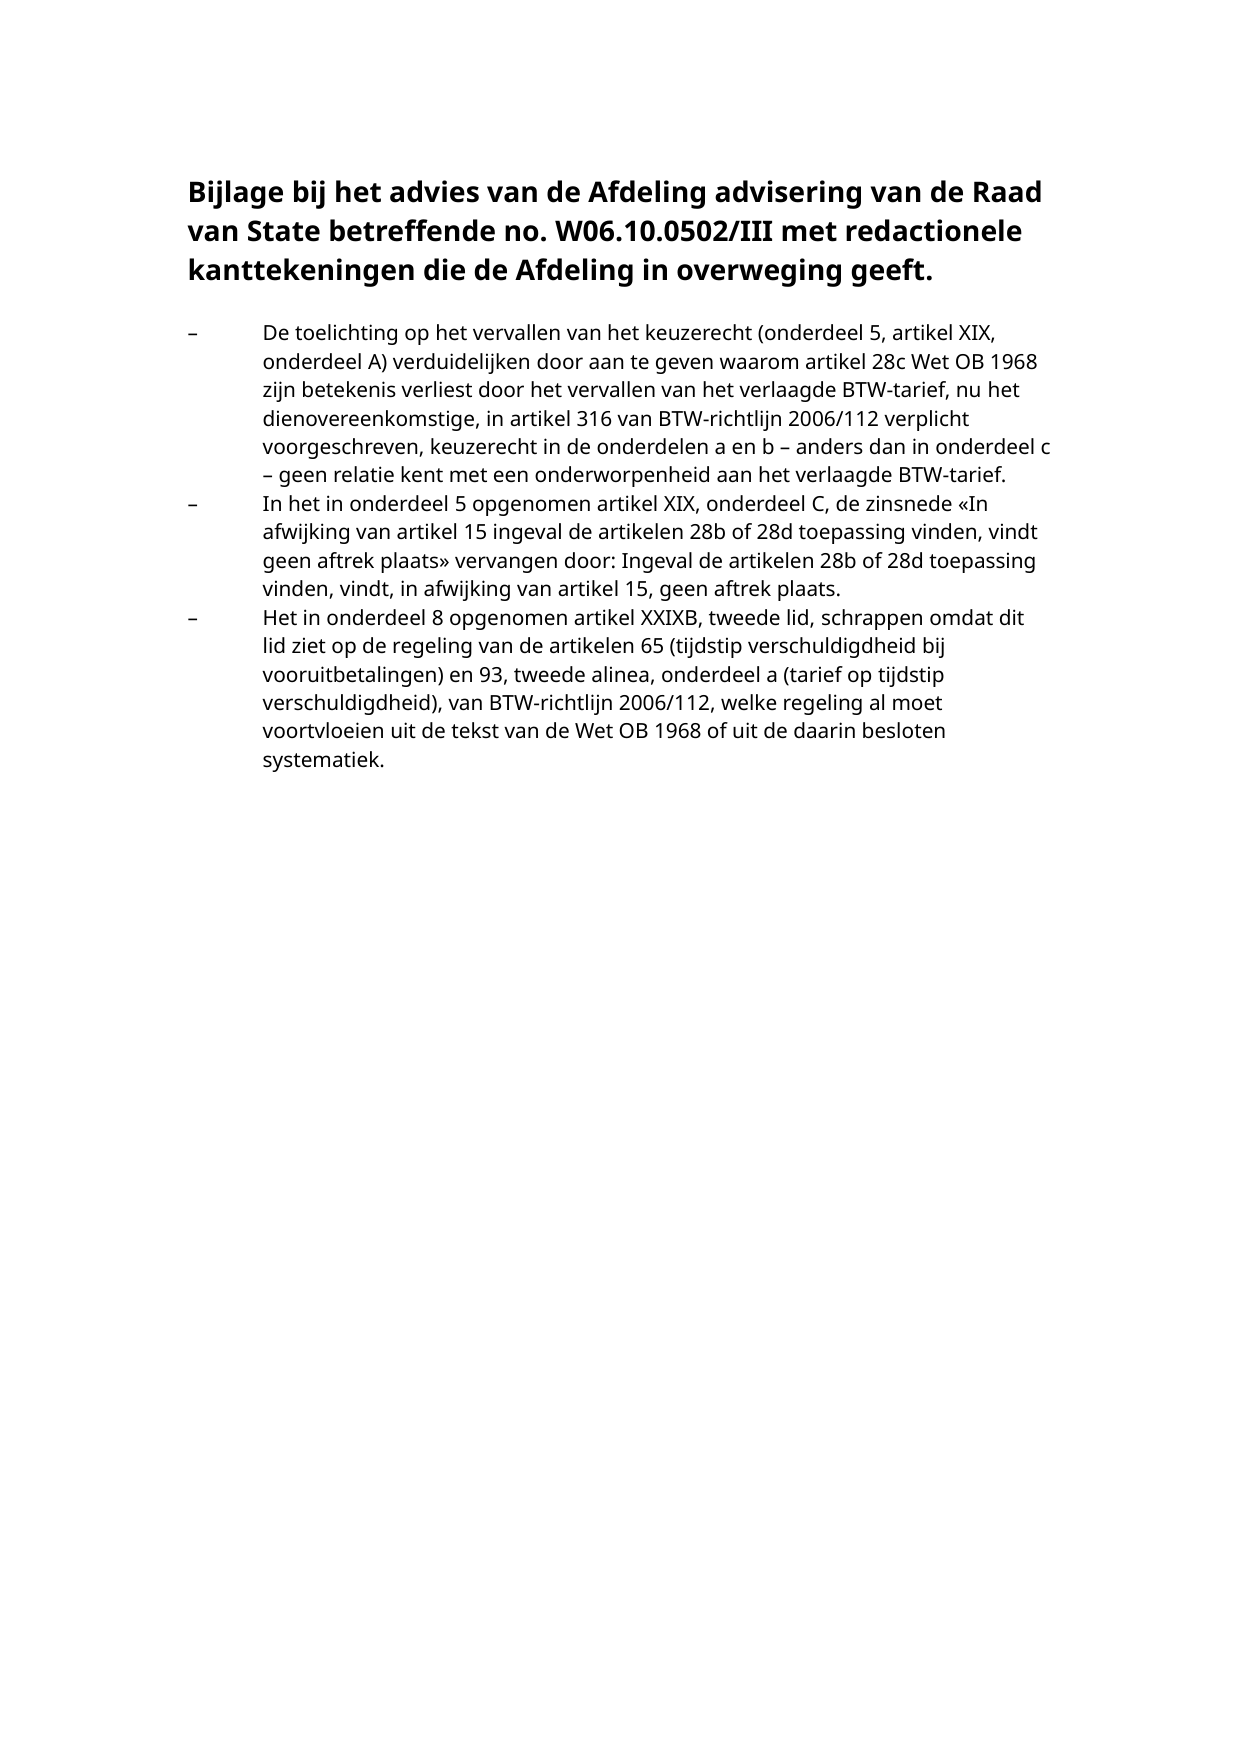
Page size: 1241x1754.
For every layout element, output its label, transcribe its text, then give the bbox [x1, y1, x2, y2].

list Het in onderdeel 8 opgenomen artikel XXIXB, tweede lid, schrappen omdat dit lid ziet op de regeling van de artikelen 65 (tijdstip verschuldigdheid bij vooruitbetalingen) en 93, tweede alinea, onderdeel a (tarief op tijdstip verschuldigdheid), van BTW-richtlijn 2006/112, welke regeling al moet voortvloeien uit de tekst van de Wet OB 1968 of uit de daarin besloten systematiek. [187, 603, 1053, 773]
subtitle Bijlage bij het advies van de Afdeling advisering van de Raad van State betreffende no. W06.10.0502/III met redactionele kanttekeningen die de Afdeling in overweging geeft. [187, 172, 1053, 288]
list De toelichting op het vervallen van het keuzerecht (onderdeel 5, artikel XIX, onderdeel A) verduidelijken door aan te geven waarom artikel 28c Wet OB 1968 zijn betekenis verliest door het vervallen van het verlaagde BTW-tarief, nu het dienovereenkomstige, in artikel 316 van BTW-richtlijn 2006/112 verplicht voorgeschreven, keuzerecht in de onderdelen a en b – anders dan in onderdeel c – geen relatie kent met een onderworpenheid aan het verlaagde BTW-tarief. [187, 318, 1053, 489]
list In het in onderdeel 5 opgenomen artikel XIX, onderdeel C, de zinsnede «In afwijking van artikel 15 ingeval de artikelen 28b of 28d toepassing vinden, vindt geen aftrek plaats» vervangen door: Ingeval de artikelen 28b of 28d toepassing vinden, vindt, in afwijking van artikel 15, geen aftrek plaats. [187, 489, 1053, 603]
